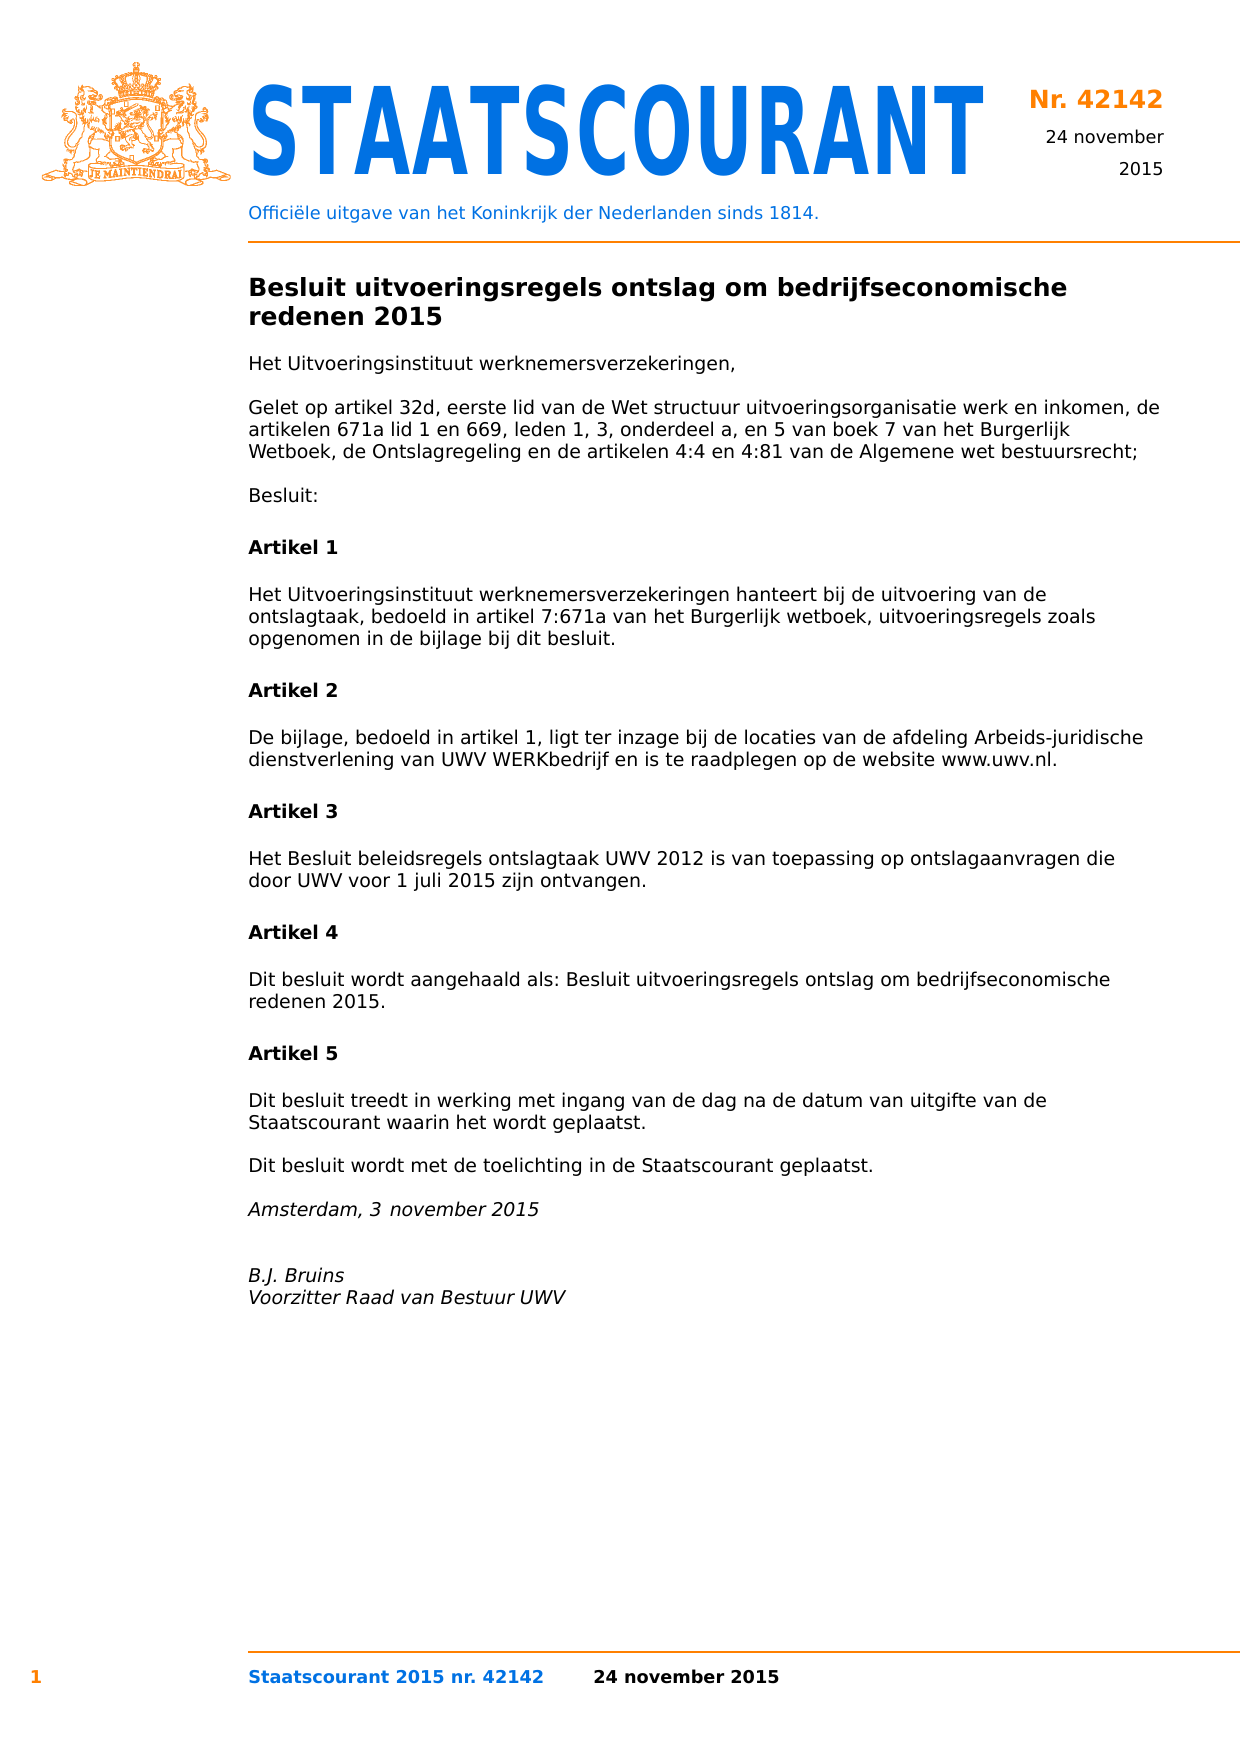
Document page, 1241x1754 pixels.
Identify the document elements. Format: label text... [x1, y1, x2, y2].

table_cell Officiële uitgave van het Koninkrijk der Nederlanden sinds 1814. [248, 203, 1240, 241]
text Amsterdam, 3 november 2015 [248, 1199, 1163, 1221]
text Besluit: [248, 485, 1163, 507]
table_cell 2015 [998, 153, 1240, 203]
text De bijlage, bedoeld in artikel 1, ligt ter inzage bij de locaties van de afdeling Arbeids-juridische dienstverlening van UWV WERKbedrijf en is te raadplegen op de website www.uwv.nl. [248, 727, 1163, 771]
subtitle Artikel 2 [248, 680, 1163, 702]
subtitle Besluit uitvoeringsregels ontslag om bedrijfseconomische redenen 2015 [248, 273, 1163, 331]
picture [41, 62, 231, 186]
text B.J. Bruins Voorzitter Raad van Bestuur UWV [248, 1243, 1163, 1309]
text Het Uitvoeringsinstituut werknemersverzekeringen, [248, 353, 1163, 375]
text Gelet op artikel 32d, eerste lid van de Wet structuur uitvoeringsorganisatie werk en inkomen, de artikelen 671a lid 1 en 669, leden 1, 3, onderdeel a, en 5 van boek 7 van het Burgerlijk Wetboek, de Ontslagregeling en de artikelen 4:4 en 4:81 van de Algemene wet bestuursrecht; [248, 397, 1163, 463]
text Dit besluit treedt in werking met ingang van de dag na de datum van uitgifte van de Staatscourant waarin het wordt geplaatst. [248, 1089, 1163, 1133]
table_header Nr. 42142 [998, 62, 1240, 121]
table_header STAATSCOURANT [248, 62, 998, 203]
text Het Besluit beleidsregels ontslagtaak UWV 2012 is van toepassing op ontslagaanvragen die door UWV voor 1 juli 2015 zijn ontvangen. [248, 848, 1163, 892]
table_header [25, 62, 248, 241]
subtitle Artikel 4 [248, 922, 1163, 944]
text Dit besluit wordt met de toelichting in de Staatscourant geplaatst. [248, 1155, 1163, 1177]
subtitle Artikel 3 [248, 801, 1163, 823]
text Het Uitvoeringsinstituut werknemersverzekeringen hanteert bij de uitvoering van de ontslagtaak, bedoeld in artikel 7:671a van het Burgerlijk wetboek, uitvoeringsregels zoals opgenomen in de bijlage bij dit besluit. [248, 584, 1163, 650]
subtitle Artikel 1 [248, 537, 1163, 559]
table_cell 24 november [998, 121, 1240, 153]
subtitle Artikel 5 [248, 1043, 1163, 1064]
text Dit besluit wordt aangehaald als: Besluit uitvoeringsregels ontslag om bedrijfseconomische redenen 2015. [248, 969, 1163, 1013]
